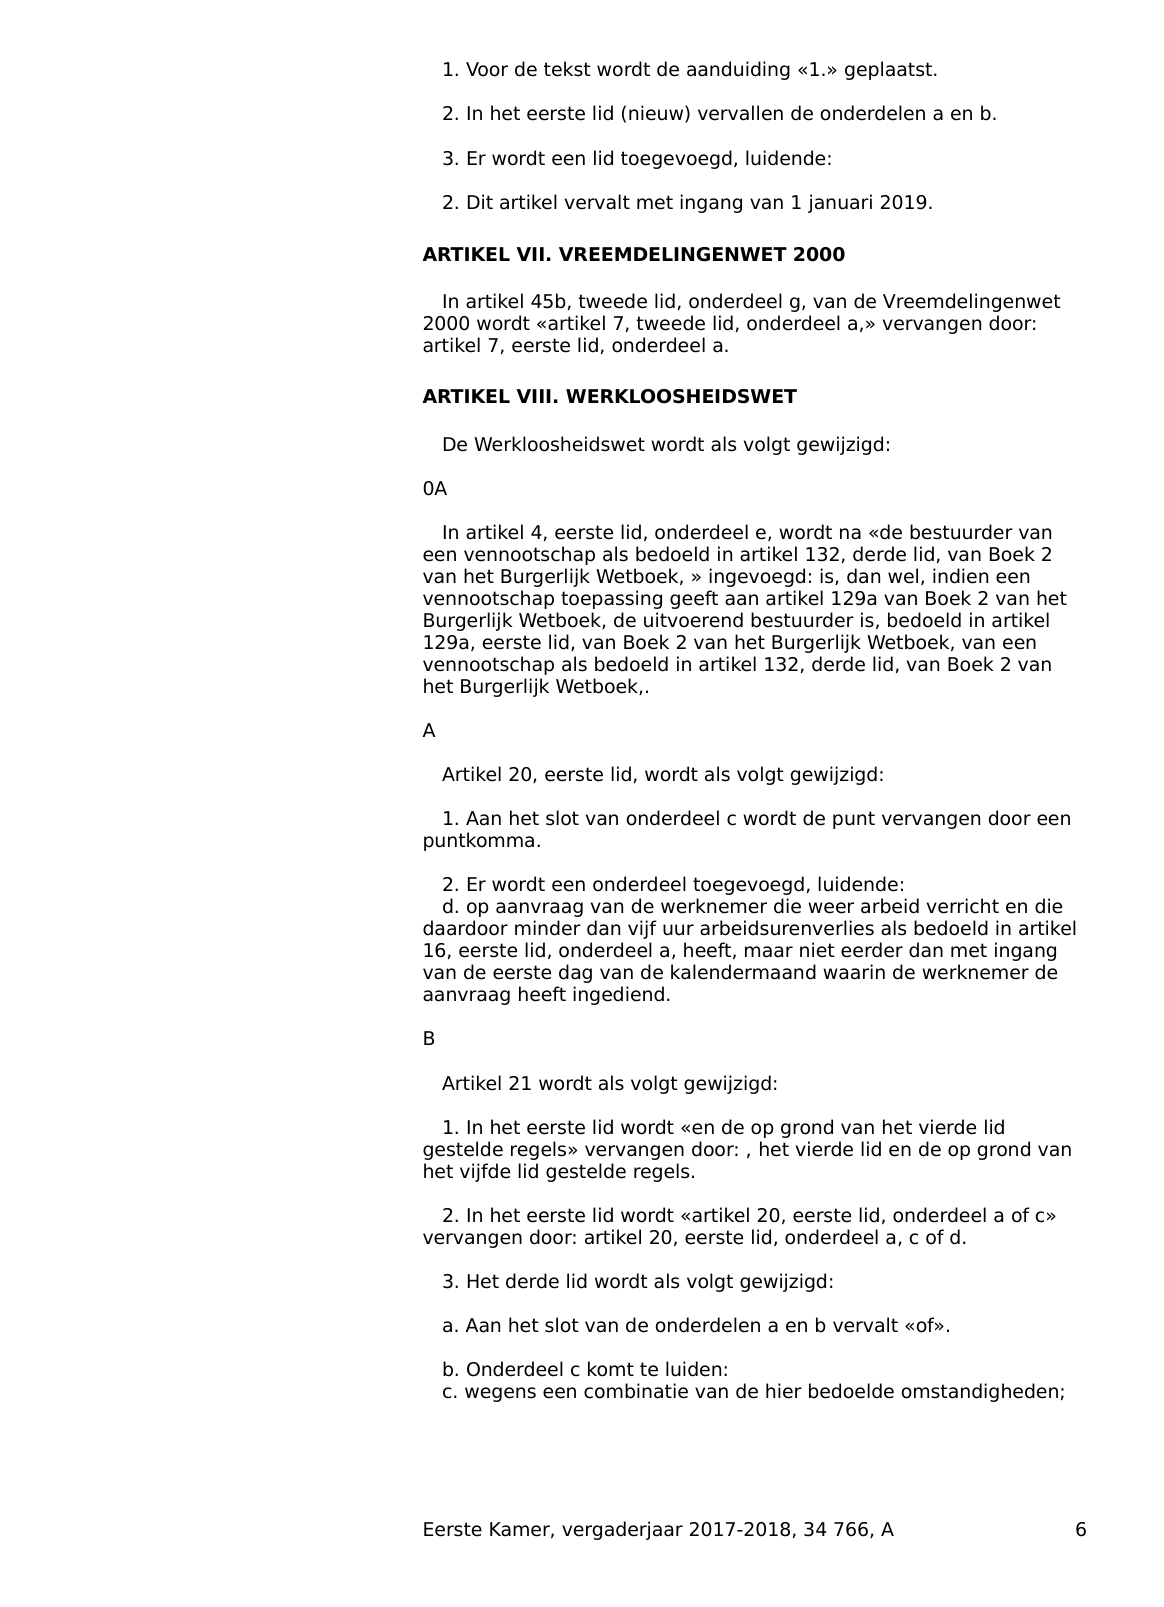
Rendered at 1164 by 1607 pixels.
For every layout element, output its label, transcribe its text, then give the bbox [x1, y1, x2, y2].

text a. Aan het slot van de onderdelen a en b vervalt «of». [422, 1315, 1087, 1337]
text 2. Er wordt een onderdeel toegevoegd, luidende: [422, 874, 1087, 896]
text A [422, 720, 1087, 742]
text 1. Aan het slot van onderdeel c wordt de punt vervangen door een puntkomma. [422, 808, 1087, 852]
text 2. Dit artikel vervalt met ingang van 1 januari 2019. [422, 192, 1087, 213]
subtitle ARTIKEL VIII. WERKLOOSHEIDSWET [422, 386, 1087, 408]
text Artikel 20, eerste lid, wordt als volgt gewijzigd: [422, 764, 1087, 786]
text 3. Het derde lid wordt als volgt gewijzigd: [422, 1271, 1087, 1293]
text De Werkloosheidswet wordt als volgt gewijzigd: [422, 433, 1087, 455]
text 1. In het eerste lid wordt «en de op grond van het vierde lid gestelde regels» vervangen door: , het vierde lid en de op grond van het vijfde lid gestelde regels. [422, 1117, 1087, 1183]
text b. Onderdeel c komt te luiden: [422, 1359, 1087, 1381]
text B [422, 1028, 1087, 1050]
text 2. In het eerste lid wordt «artikel 20, eerste lid, onderdeel a of c» vervangen door: artikel 20, eerste lid, onderdeel a, c of d. [422, 1205, 1087, 1249]
text c. wegens een combinatie van de hier bedoelde omstandigheden; [422, 1381, 1087, 1403]
text 2. In het eerste lid (nieuw) vervallen de onderdelen a en b. [422, 103, 1087, 125]
subtitle ARTIKEL VII. VREEMDELINGENWET 2000 [422, 243, 1087, 266]
text 3. Er wordt een lid toegevoegd, luidende: [422, 147, 1087, 169]
text 0A [422, 478, 1087, 499]
text 1. Voor de tekst wordt de aanduiding «1.» geplaatst. [422, 59, 1087, 81]
text d. op aanvraag van de werknemer die weer arbeid verricht en die daardoor minder dan vijf uur arbeidsurenverlies als bedoeld in artikel 16, eerste lid, onderdeel a, heeft, maar niet eerder dan met ingang van de eerste dag van de kalendermaand waarin de werknemer de aanvraag heeft ingediend. [422, 896, 1087, 1006]
text In artikel 4, eerste lid, onderdeel e, wordt na «de bestuurder van een vennootschap als bedoeld in artikel 132, derde lid, van Boek 2 van het Burgerlijk Wetboek, » ingevoegd: is, dan wel, indien een vennootschap toepassing geeft aan artikel 129a van Boek 2 van het Burgerlijk Wetboek, de uitvoerend bestuurder is, bedoeld in artikel 129a, eerste lid, van Boek 2 van het Burgerlijk Wetboek, van een vennootschap als bedoeld in artikel 132, derde lid, van Boek 2 van het Burgerlijk Wetboek,. [422, 522, 1087, 698]
text In artikel 45b, tweede lid, onderdeel g, van de Vreemdelingenwet 2000 wordt «artikel 7, tweede lid, onderdeel a,» vervangen door: artikel 7, eerste lid, onderdeel a. [422, 291, 1087, 356]
text Artikel 21 wordt als volgt gewijzigd: [422, 1072, 1087, 1094]
